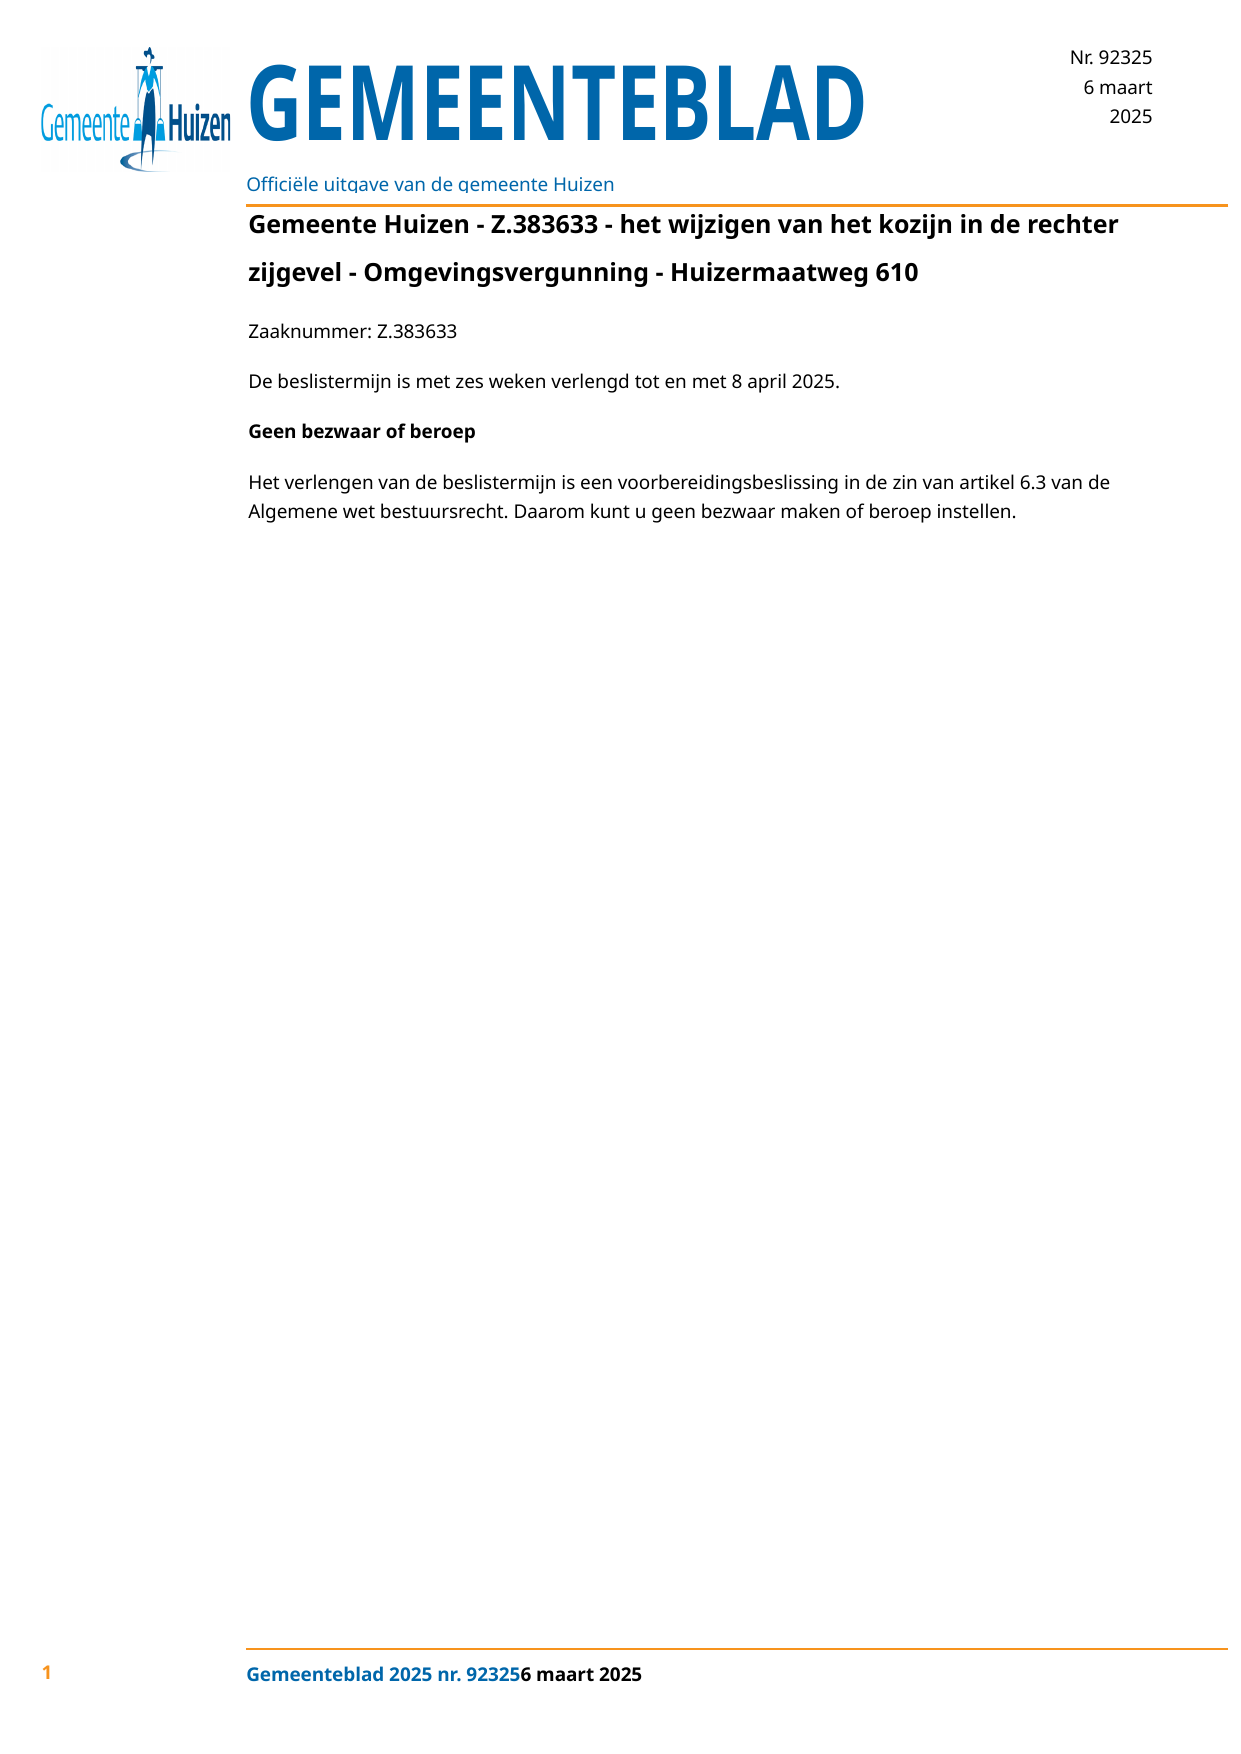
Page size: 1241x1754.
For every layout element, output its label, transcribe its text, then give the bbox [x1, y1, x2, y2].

text Geen bezwaar of beroep [248, 419, 1152, 444]
text De beslistermijn is met zes weken verlengd tot en met 8 april 2025. [248, 368, 1152, 394]
picture [41, 47, 231, 172]
text Gemeente Huizen - Z.383633 - het wijzigen van het kozijn in de rechter zijgevel - Omgevingsvergunning - Huizermaatweg 610 [248, 207, 1152, 288]
text Zaaknummer: Z.383633 [248, 318, 1152, 344]
text Het verlengen van de beslistermijn is een voorbereidingsbeslissing in de zin van artikel 6.3 van de Algemene wet bestuursrecht. Daarom kunt u geen bezwaar maken of beroep instellen. [248, 469, 1152, 524]
